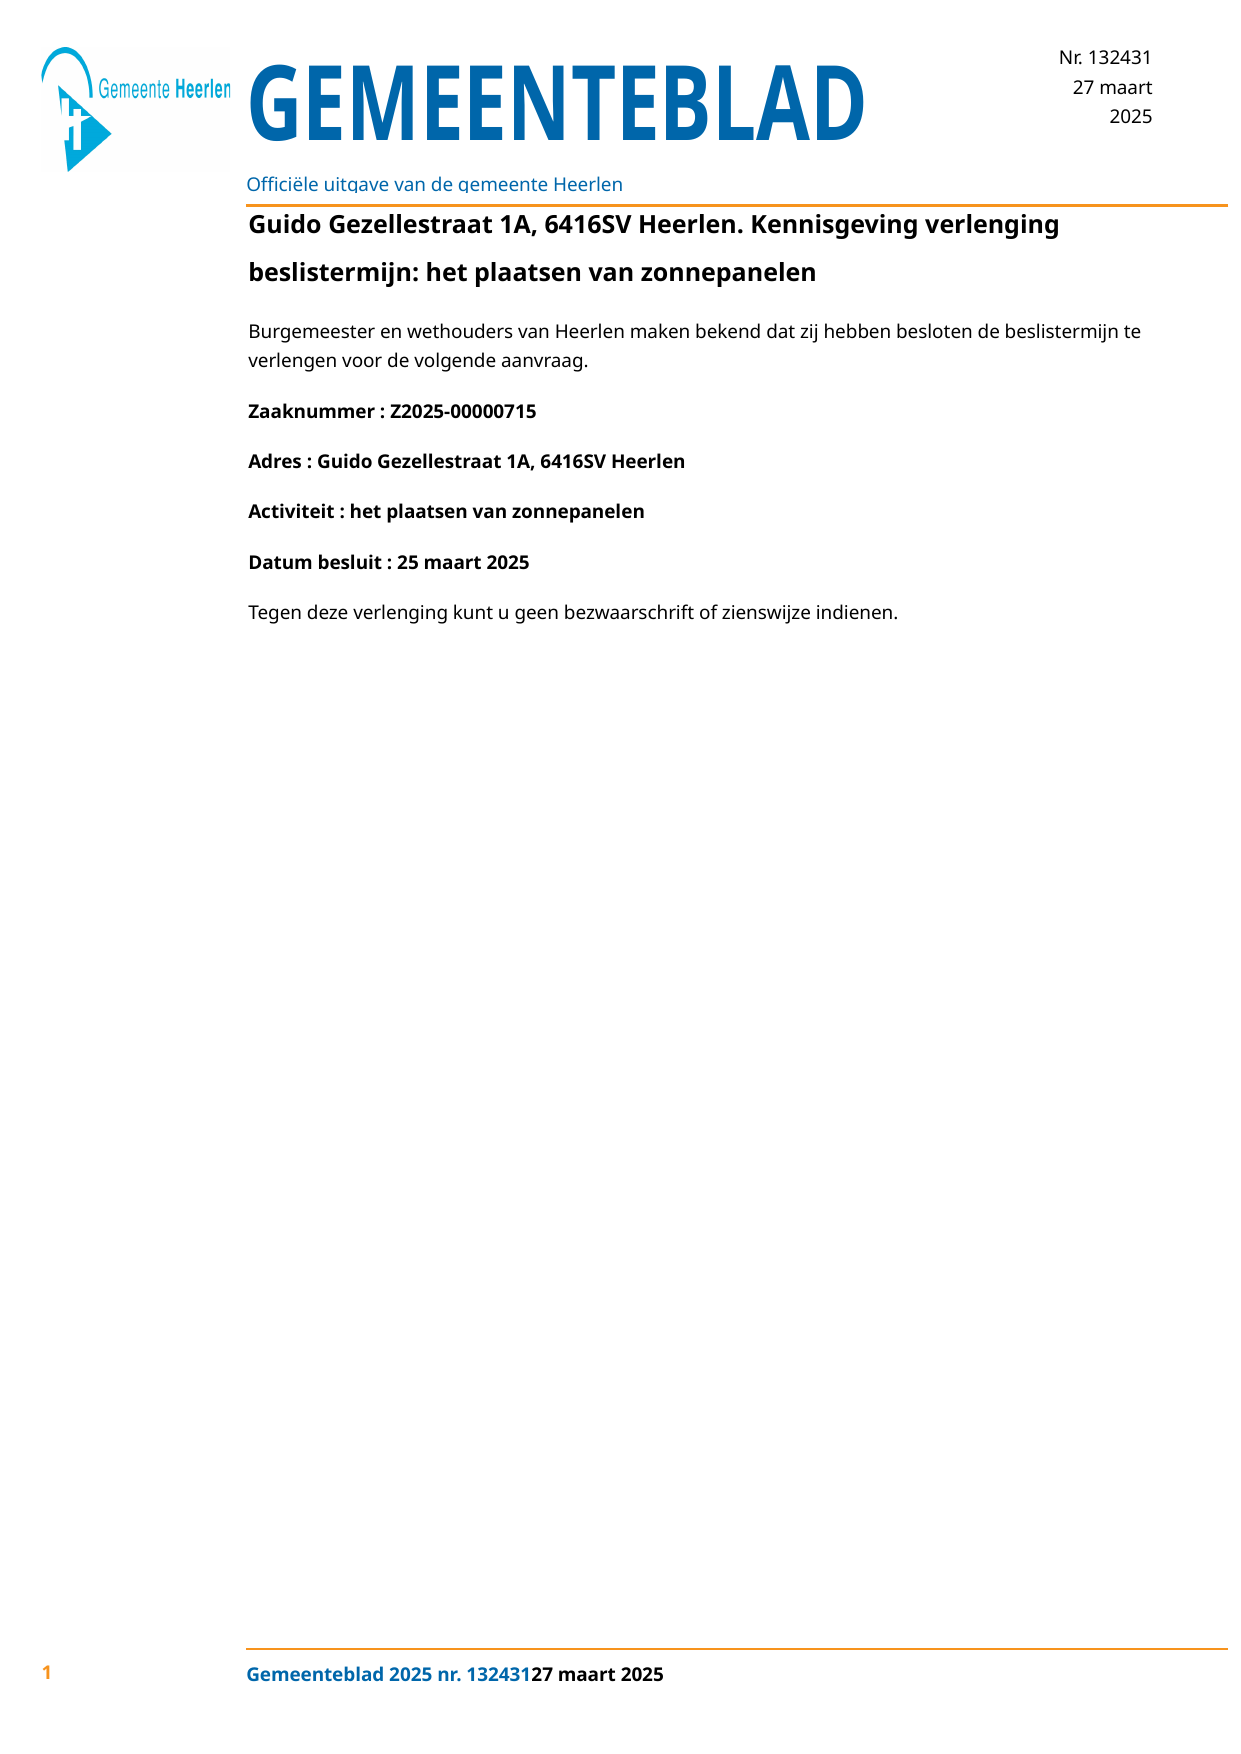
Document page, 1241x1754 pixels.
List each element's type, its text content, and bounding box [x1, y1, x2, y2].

picture [41, 47, 59, 70]
picture [41, 47, 231, 172]
text Adres : Guido Gezellestraat 1A, 6416SV Heerlen [248, 448, 1152, 474]
text Activiteit : het plaatsen van zonnepanelen [248, 499, 1152, 524]
text Guido Gezellestraat 1A, 6416SV Heerlen. Kennisgeving verlenging beslistermijn: het plaatsen van zonnepanelen [248, 207, 1152, 288]
text Burgemeester en wethouders van Heerlen maken bekend dat zij hebben besloten de beslistermijn te verlengen voor de volgende aanvraag. [248, 318, 1152, 373]
text Tegen deze verlenging kunt u geen bezwaarschrift of zienswijze indienen. [248, 599, 1152, 625]
text Zaaknummer : Z2025-00000715 [248, 398, 1152, 424]
text Datum besluit : 25 maart 2025 [248, 549, 1152, 575]
